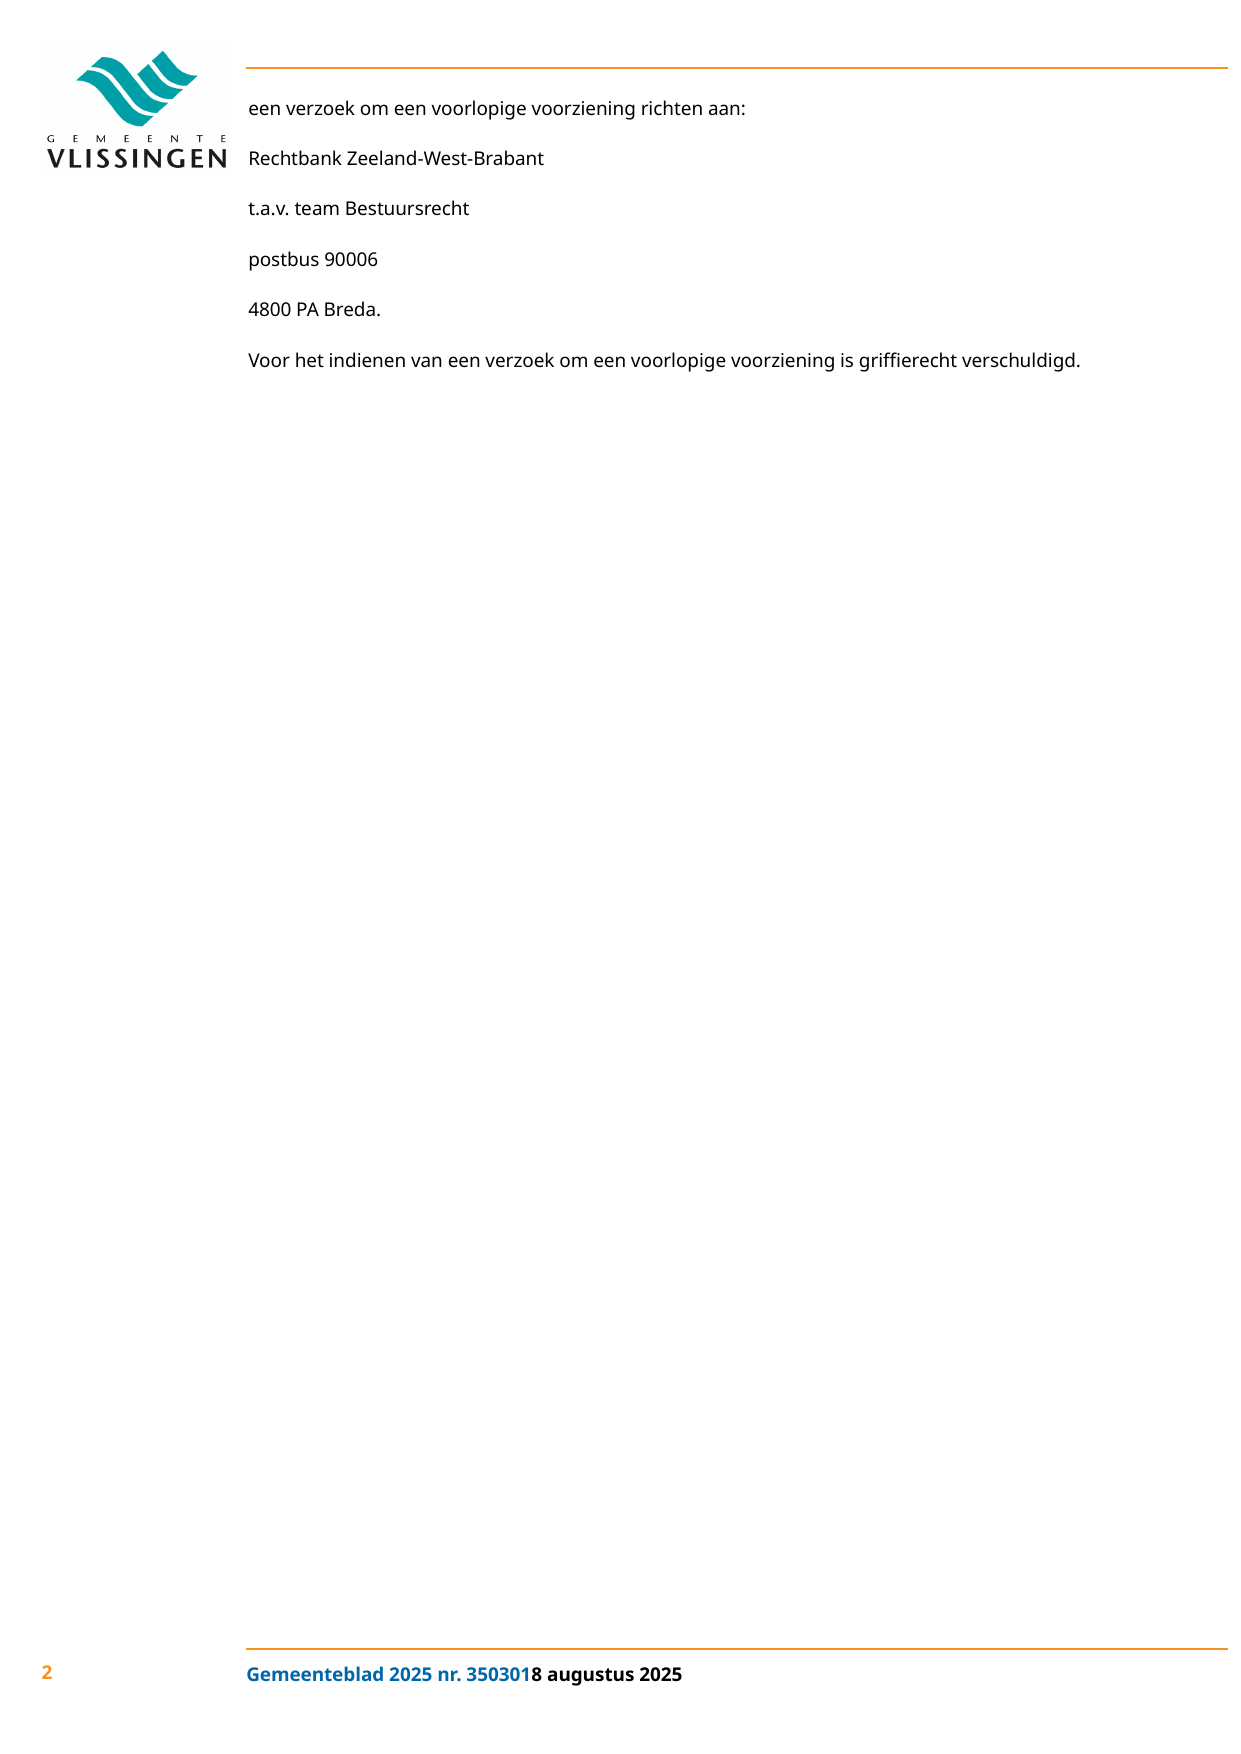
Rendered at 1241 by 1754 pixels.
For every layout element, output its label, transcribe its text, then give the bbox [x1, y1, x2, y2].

text Rechtbank Zeeland-West-Brabant [248, 145, 1152, 171]
text een verzoek om een voorlopige voorziening richten aan: [248, 95, 1152, 121]
text postbus 90006 [248, 246, 1152, 272]
text Voor het indienen van een verzoek om een voorlopige voorziening is griffierecht verschuldigd. [248, 347, 1152, 373]
text t.a.v. team Bestuursrecht [248, 196, 1152, 221]
text 4800 PA Breda. [248, 296, 1152, 322]
picture [41, 47, 231, 172]
